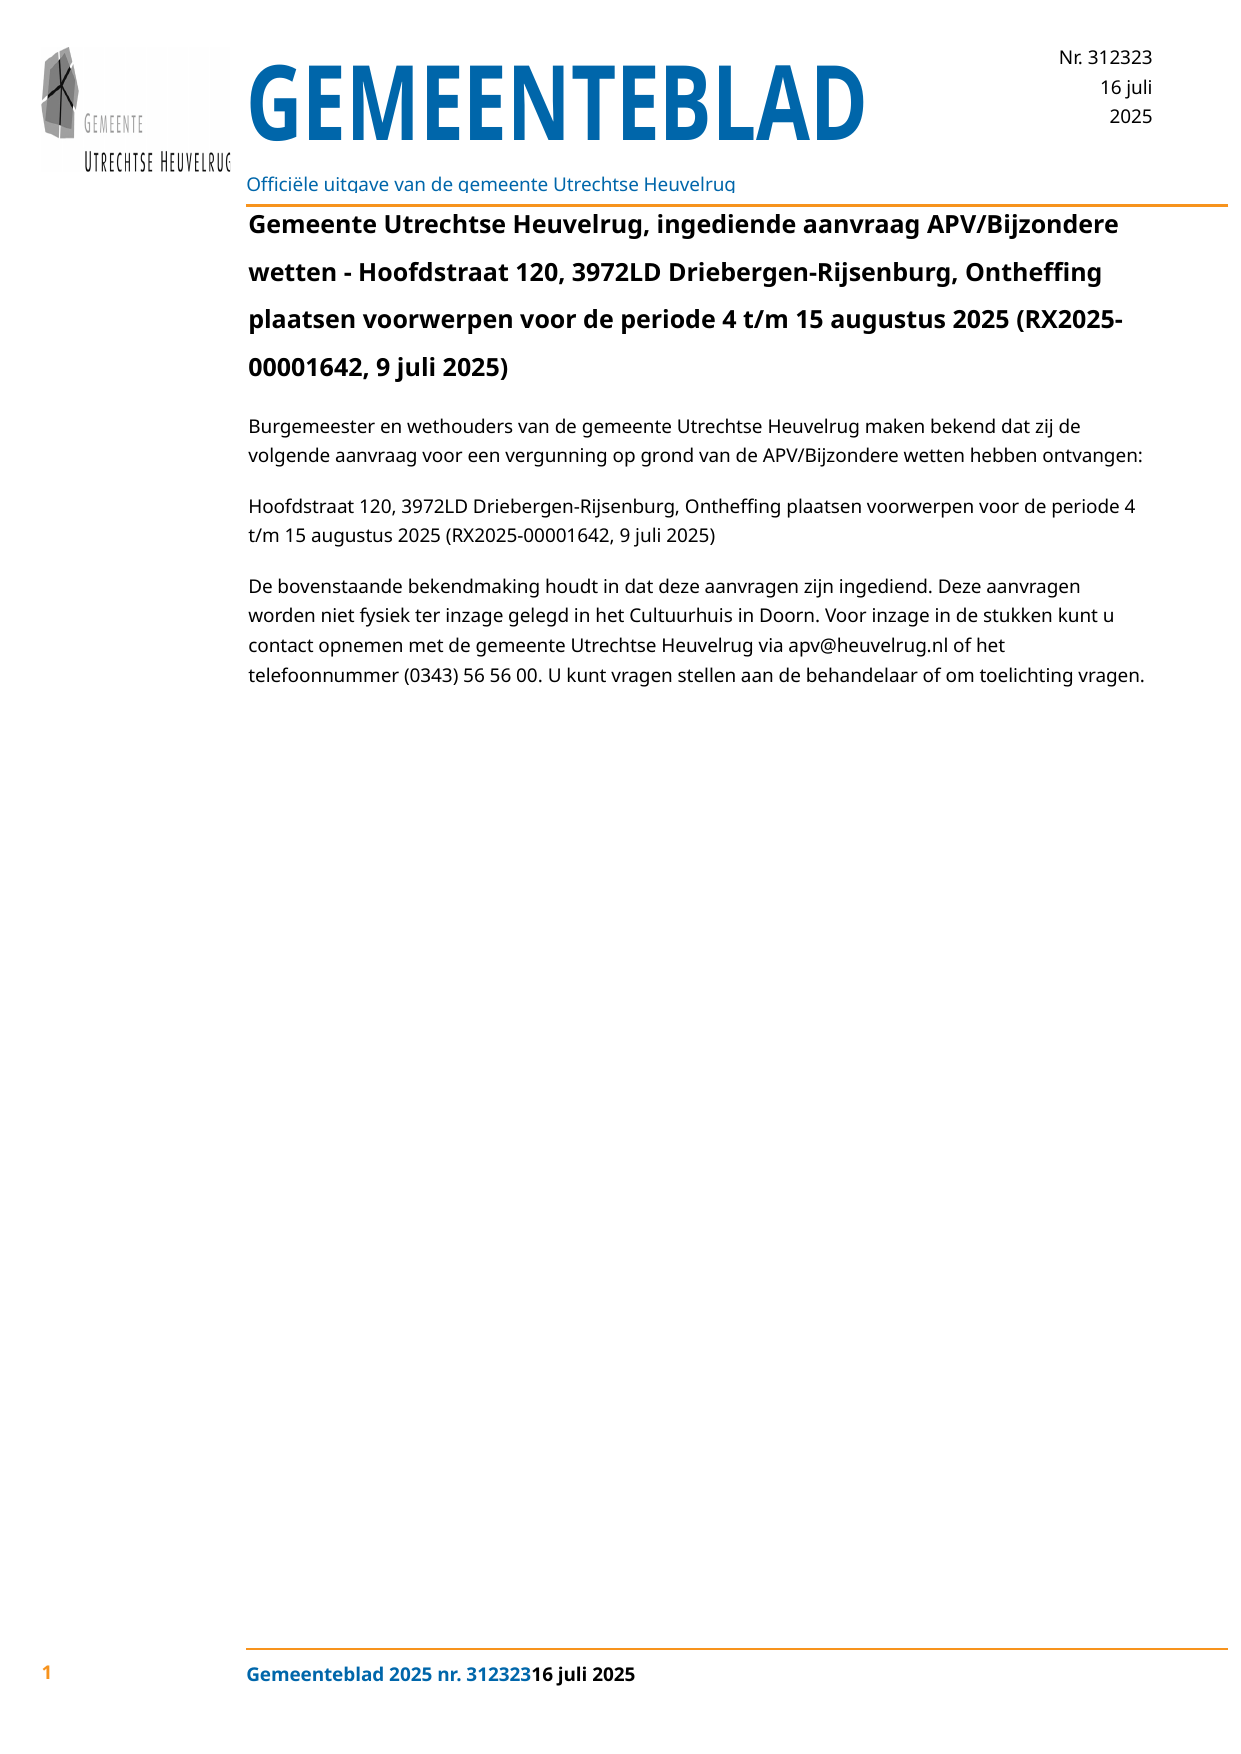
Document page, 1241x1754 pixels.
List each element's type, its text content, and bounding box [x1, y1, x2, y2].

text Burgemeester en wethouders van de gemeente Utrechtse Heuvelrug maken bekend dat zij de volgende aanvraag voor een vergunning op grond van de APV/Bijzondere wetten hebben ontvangen: [248, 413, 1152, 468]
text De bovenstaande bekendmaking houdt in dat deze aanvragen zijn ingediend. Deze aanvragen worden niet fysiek ter inzage gelegd in het Cultuurhuis in Doorn. Voor inzage in de stukken kunt u contact opnemen met de gemeente Utrechtse Heuvelrug via apv@heuvelrug.nl of het telefoonnummer (0343) 56 56 00. U kunt vragen stellen aan de behandelaar of om toelichting vragen. [248, 573, 1152, 688]
text Gemeente Utrechtse Heuvelrug, ingediende aanvraag APV/Bijzondere wetten - Hoofdstraat 120, 3972LD Driebergen-Rijsenburg, Ontheffing plaatsen voorwerpen voor de periode 4 t/m 15 augustus 2025 (RX2025-00001642, 9 juli 2025) [248, 207, 1152, 384]
picture [41, 47, 231, 172]
text Hoofdstraat 120, 3972LD Driebergen-Rijsenburg, Ontheffing plaatsen voorwerpen voor de periode 4 t/m 15 augustus 2025 (RX2025-00001642, 9 juli 2025) [248, 493, 1152, 548]
